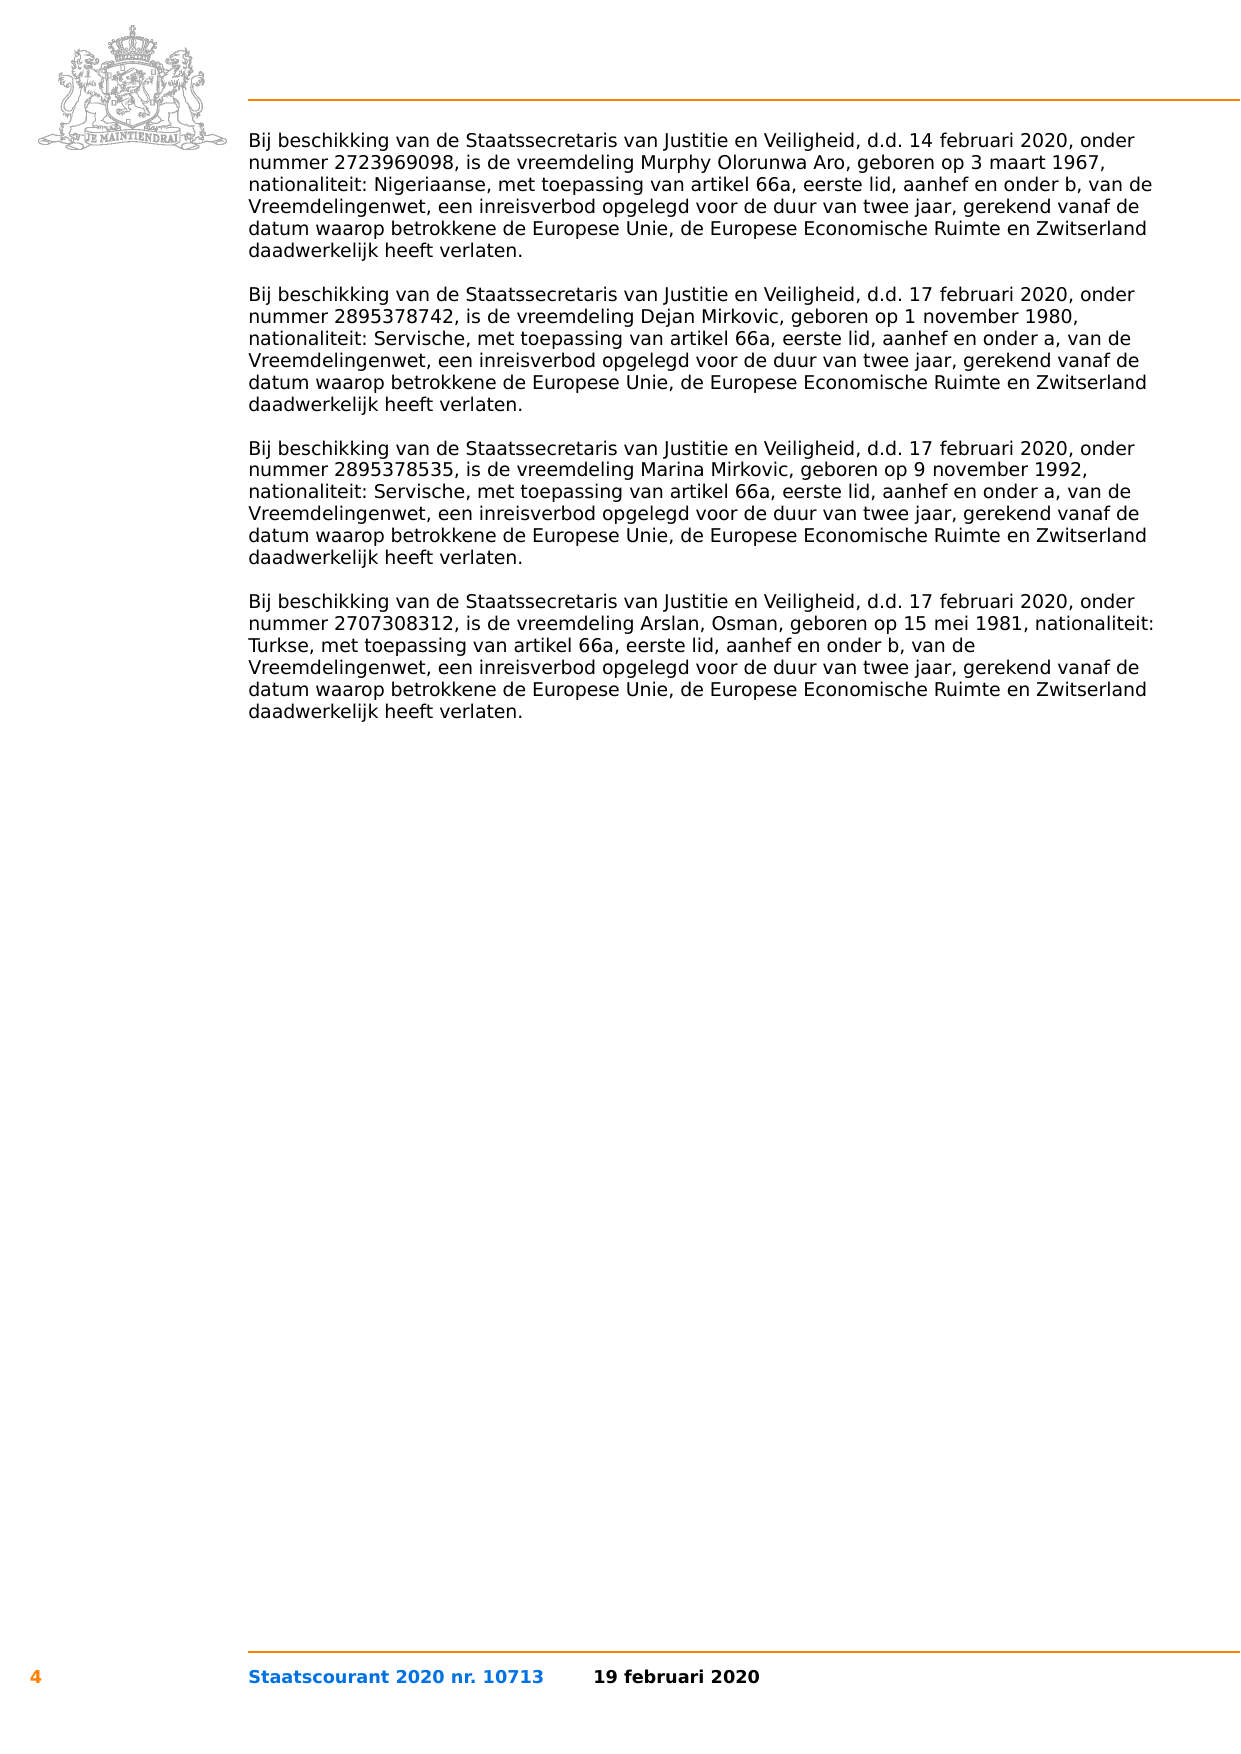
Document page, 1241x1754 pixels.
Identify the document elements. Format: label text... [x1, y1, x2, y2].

text Bij beschikking van de Staatssecretaris van Justitie en Veiligheid, d.d. 17 februari 2020, onder nummer 2707308312, is de vreemdeling Arslan, Osman, geboren op 15 mei 1981, nationaliteit: Turkse, met toepassing van artikel 66a, eerste lid, aanhef en onder b, van de Vreemdelingenwet, een inreisverbod opgelegd voor de duur van twee jaar, gerekend vanaf de datum waarop betrokkene de Europese Unie, de Europese Economische Ruimte en Zwitserland daadwerkelijk heeft verlaten. [248, 591, 1163, 723]
text Bij beschikking van de Staatssecretaris van Justitie en Veiligheid, d.d. 17 februari 2020, onder nummer 2895378535, is de vreemdeling Marina Mirkovic, geboren op 9 november 1992, nationaliteit: Servische, met toepassing van artikel 66a, eerste lid, aanhef en onder a, van de Vreemdelingenwet, een inreisverbod opgelegd voor de duur van twee jaar, gerekend vanaf de datum waarop betrokkene de Europese Unie, de Europese Economische Ruimte en Zwitserland daadwerkelijk heeft verlaten. [248, 437, 1163, 569]
text Bij beschikking van de Staatssecretaris van Justitie en Veiligheid, d.d. 17 februari 2020, onder nummer 2895378742, is de vreemdeling Dejan Mirkovic, geboren op 1 november 1980, nationaliteit: Servische, met toepassing van artikel 66a, eerste lid, aanhef en onder a, van de Vreemdelingenwet, een inreisverbod opgelegd voor de duur van twee jaar, gerekend vanaf de datum waarop betrokkene de Europese Unie, de Europese Economische Ruimte en Zwitserland daadwerkelijk heeft verlaten. [248, 284, 1163, 416]
picture [38, 25, 227, 150]
text Bij beschikking van de Staatssecretaris van Justitie en Veiligheid, d.d. 14 februari 2020, onder nummer 2723969098, is de vreemdeling Murphy Olorunwa Aro, geboren op 3 maart 1967, nationaliteit: Nigeriaanse, met toepassing van artikel 66a, eerste lid, aanhef en onder b, van de Vreemdelingenwet, een inreisverbod opgelegd voor de duur van twee jaar, gerekend vanaf de datum waarop betrokkene de Europese Unie, de Europese Economische Ruimte en Zwitserland daadwerkelijk heeft verlaten. [248, 130, 1163, 262]
